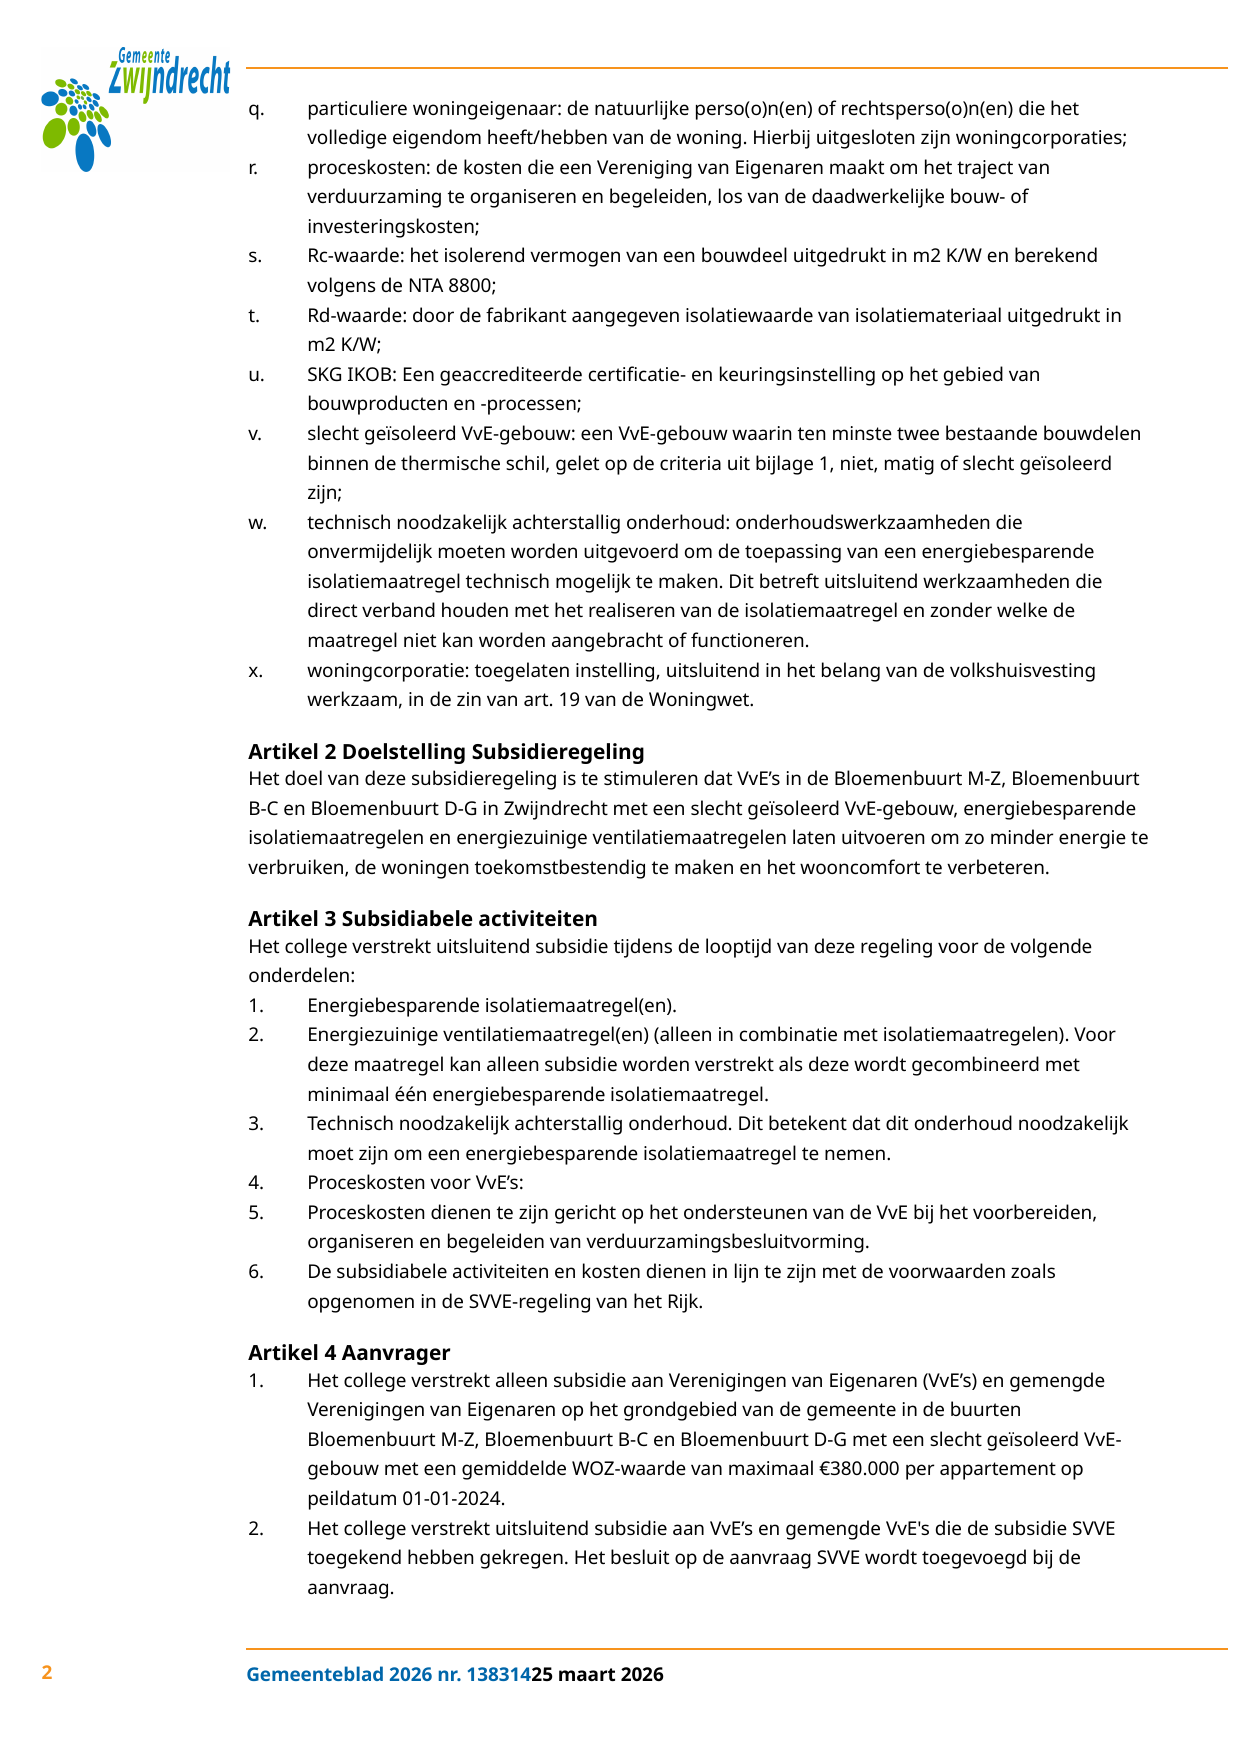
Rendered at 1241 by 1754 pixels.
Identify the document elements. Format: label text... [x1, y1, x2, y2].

text Artikel 3 Subsidiabele activiteiten [248, 904, 1152, 933]
list Proceskosten voor VvE’s: [248, 1169, 1152, 1195]
list De subsidiabele activiteiten en kosten dienen in lijn te zijn met de voorwaarden zoals opgenomen in de SVVE-regeling van het Rijk. [248, 1258, 1152, 1314]
list Energiebesparende isolatiemaatregel(en). [248, 992, 1152, 1018]
list Technisch noodzakelijk achterstallig onderhoud. Dit betekent dat dit onderhoud noodzakelijk moet zijn om een energiebesparende isolatiemaatregel te nemen. [248, 1110, 1152, 1166]
list proceskosten: de kosten die een Vereniging van Eigenaren maakt om het traject van verduurzaming te organiseren en begeleiden, los van de daadwerkelijke bouw- of investeringskosten; [248, 154, 1152, 239]
list particuliere woningeigenaar: de natuurlijke perso(o)n(en) of rechtsperso(o)n(en) die het volledige eigendom heeft/hebben van de woning. Hierbij uitgesloten zijn woningcorporaties; [248, 95, 1152, 150]
list woningcorporatie: toegelaten instelling, uitsluitend in het belang van de volkshuisvesting werkzaam, in de zin van art. 19 van de Woningwet. [248, 657, 1152, 712]
text Het college verstrekt uitsluitend subsidie tijdens de looptijd van deze regeling voor de volgende onderdelen: [248, 933, 1152, 988]
list Het college verstrekt uitsluitend subsidie aan VvE’s en gemengde VvE's die de subsidie SVVE toegekend hebben gekregen. Het besluit op de aanvraag SVVE wordt toegevoegd bij de aanvraag. [248, 1515, 1152, 1599]
text Artikel 2 Doelstelling Subsidieregeling [248, 737, 1152, 765]
list technisch noodzakelijk achterstallig onderhoud: onderhoudswerkzaamheden die onvermijdelijk moeten worden uitgevoerd om de toepassing van een energiebesparende isolatiemaatregel technisch mogelijk te maken. Dit betreft uitsluitend werkzaamheden die direct verband houden met het realiseren van de isolatiemaatregel en zonder welke de maatregel niet kan worden aangebracht of functioneren. [248, 509, 1152, 653]
picture [41, 47, 231, 172]
list slecht geïsoleerd VvE-gebouw: een VvE-gebouw waarin ten minste twee bestaande bouwdelen binnen de thermische schil, gelet op de criteria uit bijlage 1, niet, matig of slecht geïsoleerd zijn; [248, 420, 1152, 505]
list Rc-waarde: het isolerend vermogen van een bouwdeel uitgedrukt in m2 K/W en berekend volgens de NTA 8800; [248, 243, 1152, 298]
text Het doel van deze subsidieregeling is te stimuleren dat VvE’s in de Bloemenbuurt M-Z, Bloemenbuurt B-C en Bloemenbuurt D-G in Zwijndrecht met een slecht geïsoleerd VvE-gebouw, energiebesparende isolatiemaatregelen en energiezuinige ventilatiemaatregelen laten uitvoeren om zo minder energie te verbruiken, de woningen toekomstbestendig te maken en het wooncomfort te verbeteren. [248, 765, 1152, 880]
text Artikel 4 Aanvrager [248, 1338, 1152, 1367]
list Proceskosten dienen te zijn gericht op het ondersteunen van de VvE bij het voorbereiden, organiseren en begeleiden van verduurzamingsbesluitvorming. [248, 1199, 1152, 1254]
list Het college verstrekt alleen subsidie aan Verenigingen van Eigenaren (VvE’s) en gemengde Verenigingen van Eigenaren op het grondgebied van de gemeente in de buurten Bloemenbuurt M-Z, Bloemenbuurt B-C en Bloemenbuurt D-G met een slecht geïsoleerd VvE-gebouw met een gemiddelde WOZ-waarde van maximaal €380.000 per appartement op peildatum 01-01-2024. [248, 1367, 1152, 1511]
list Energiezuinige ventilatiemaatregel(en) (alleen in combinatie met isolatiemaatregelen). Voor deze maatregel kan alleen subsidie worden verstrekt als deze wordt gecombineerd met minimaal één energiebesparende isolatiemaatregel. [248, 1022, 1152, 1107]
list SKG IKOB: Een geaccrediteerde certificatie- en keuringsinstelling op het gebied van bouwproducten en -processen; [248, 361, 1152, 416]
list Rd-waarde: door de fabrikant aangegeven isolatiewaarde van isolatiemateriaal uitgedrukt in m2 K/W; [248, 302, 1152, 357]
